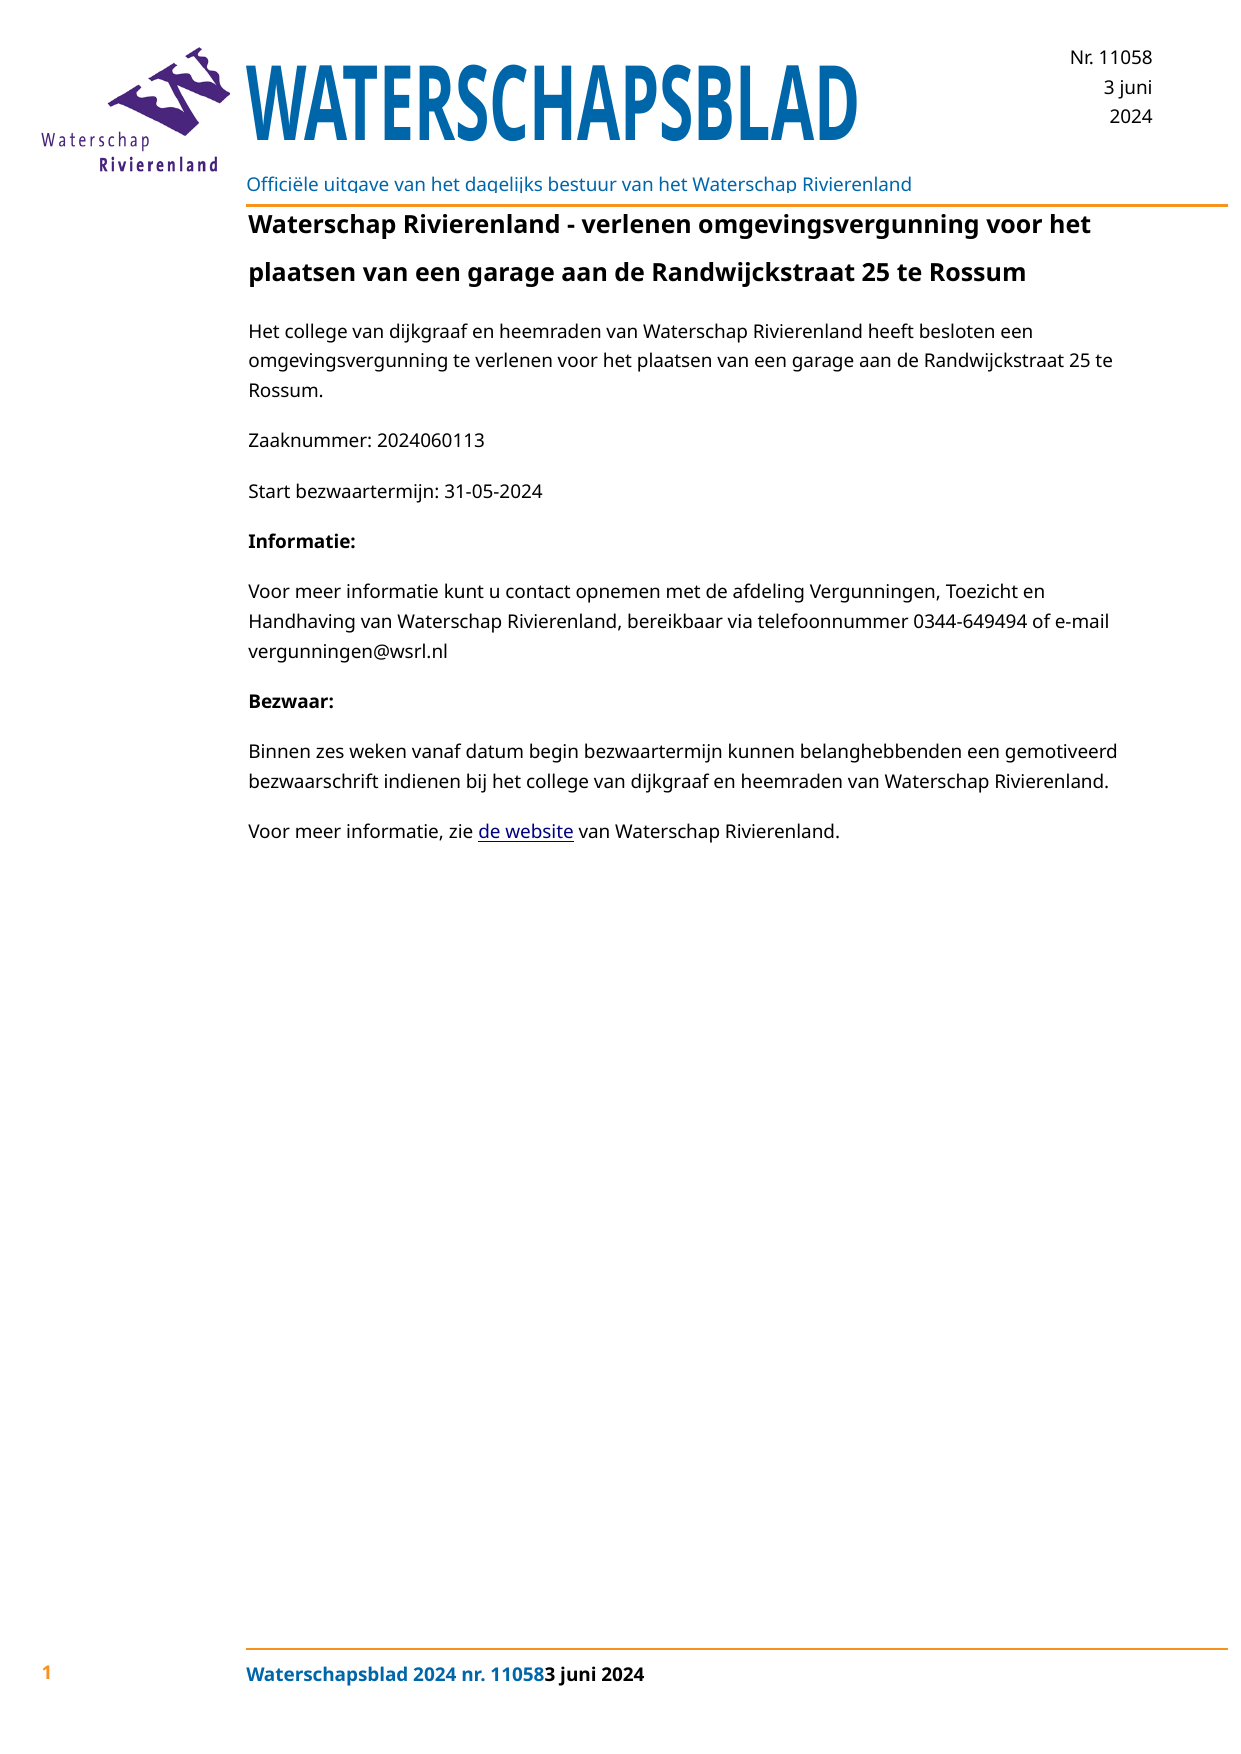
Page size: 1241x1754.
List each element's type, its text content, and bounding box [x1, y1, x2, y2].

text Informatie: [248, 528, 1152, 554]
text Voor meer informatie, zie de website van Waterschap Rivierenland. [248, 819, 1152, 844]
picture [41, 47, 231, 172]
text Het college van dijkgraaf en heemraden van Waterschap Rivierenland heeft besloten een omgevingsvergunning te verlenen voor het plaatsen van een garage aan de Randwijckstraat 25 te Rossum. [248, 318, 1152, 403]
text Start bezwaartermijn: 31-05-2024 [248, 478, 1152, 504]
text Zaaknummer: 2024060113 [248, 427, 1152, 453]
text Voor meer informatie kunt u contact opnemen met de afdeling Vergunningen, Toezicht en Handhaving van Waterschap Rivierenland, bereikbaar via telefoonnummer 0344-649494 of e-mail vergunningen@wsrl.nl [248, 579, 1152, 664]
text Binnen zes weken vanaf datum begin bezwaartermijn kunnen belanghebbenden een gemotiveerd bezwaarschrift indienen bij het college van dijkgraaf en heemraden van Waterschap Rivierenland. [248, 739, 1152, 794]
text Waterschap Rivierenland - verlenen omgevingsvergunning voor het plaatsen van een garage aan de Randwijckstraat 25 te Rossum [248, 207, 1152, 288]
text Bezwaar: [248, 688, 1152, 714]
